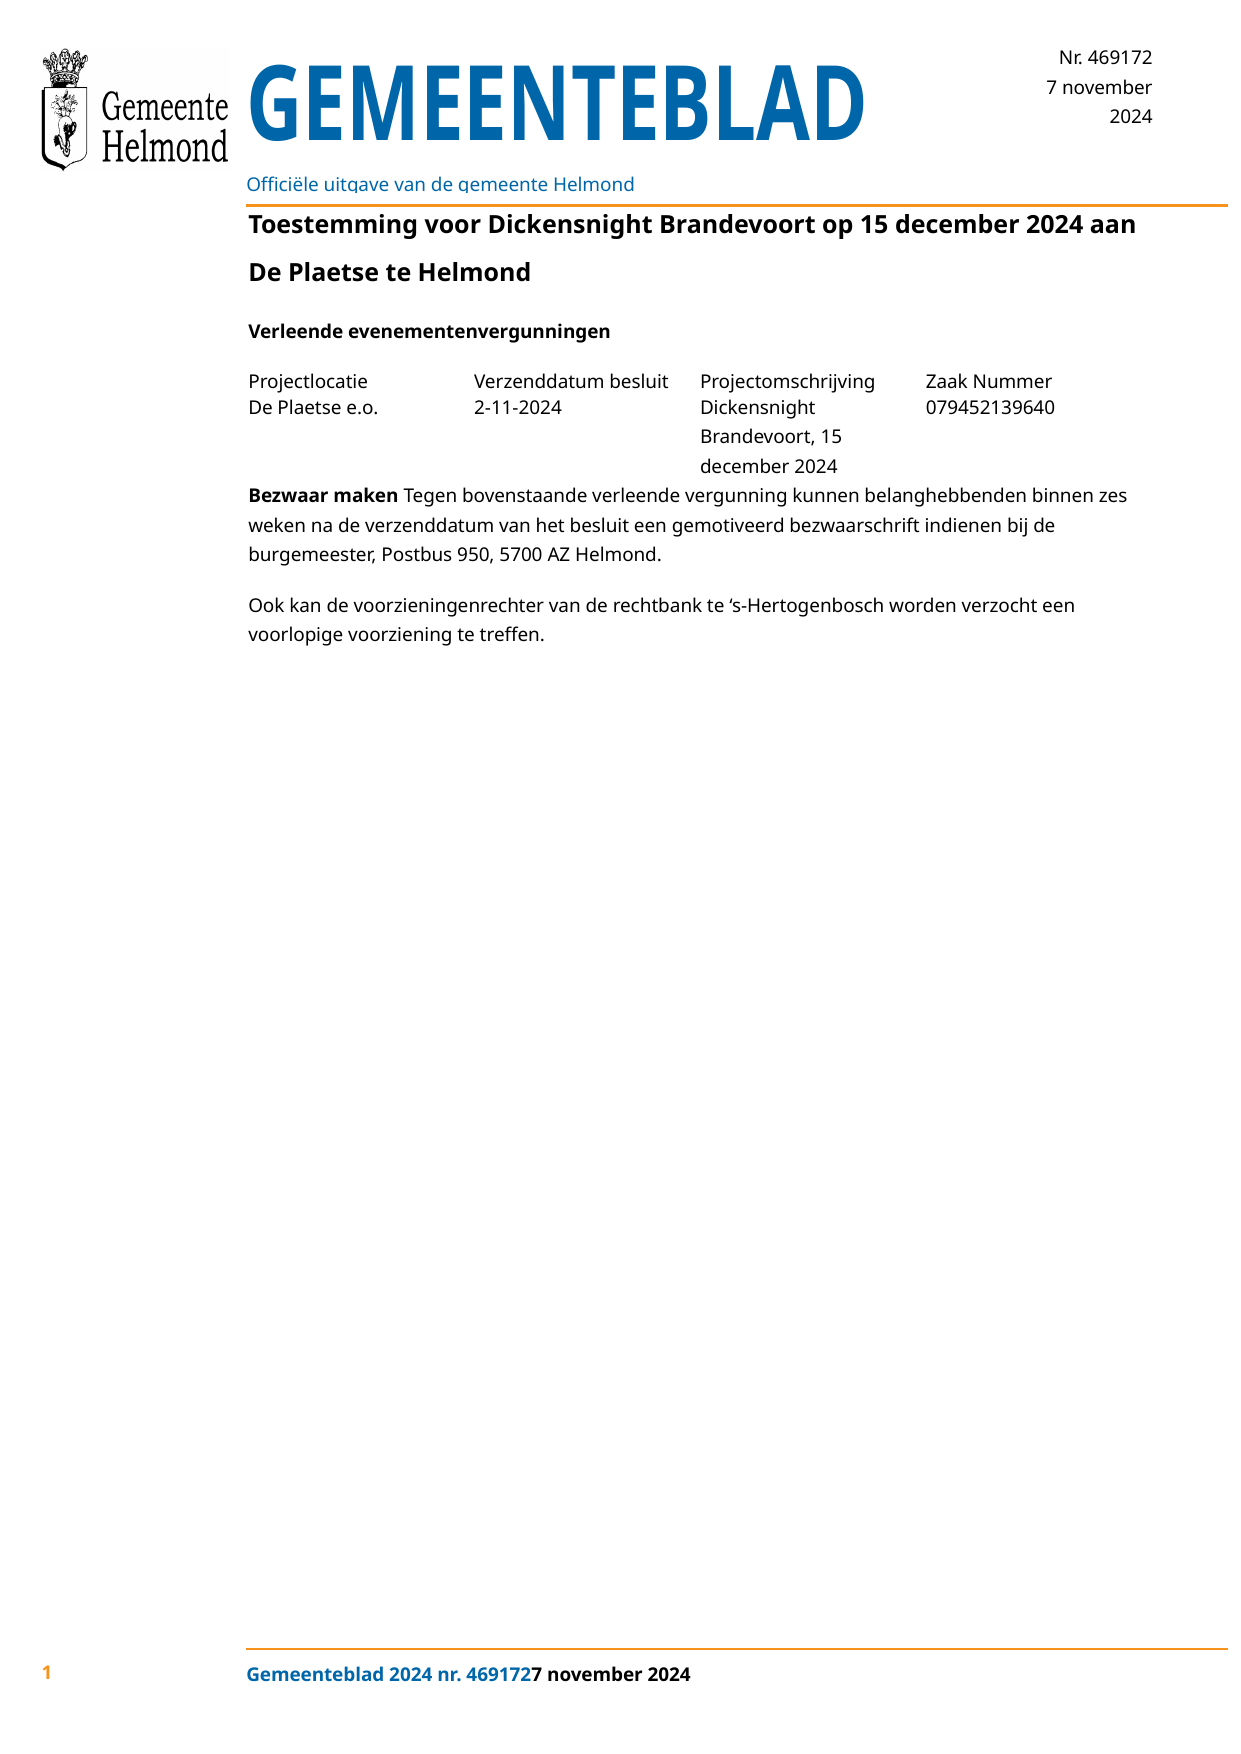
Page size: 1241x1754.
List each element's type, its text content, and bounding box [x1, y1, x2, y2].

table_cell Dickensnight Brandevoort, 15 december 2024 [700, 394, 926, 479]
table_header Projectlocatie [248, 369, 474, 394]
table_cell De Plaetse e.o. [248, 394, 474, 479]
table_cell 079452139640 [926, 394, 1152, 479]
picture [41, 47, 231, 172]
text Bezwaar maken Tegen bovenstaande verleende vergunning kunnen belanghebbenden binnen zes weken na de verzenddatum van het besluit een gemotiveerd bezwaarschrift indienen bij de burgemeester, Postbus 950, 5700 AZ Helmond. [248, 482, 1152, 567]
text Toestemming voor Dickensnight Brandevoort op 15 december 2024 aan De Plaetse te Helmond [248, 207, 1152, 288]
text Verleende evenementenvergunningen [248, 318, 1152, 344]
table_header Verzenddatum besluit [474, 369, 700, 394]
table_header Zaak Nummer [926, 369, 1152, 394]
table_cell 2-11-2024 [474, 394, 700, 479]
table_header Projectomschrijving [700, 369, 926, 394]
text Ook kan de voorzieningenrechter van de rechtbank te ‘s-Hertogenbosch worden verzocht een voorlopige voorziening te treffen. [248, 592, 1152, 647]
